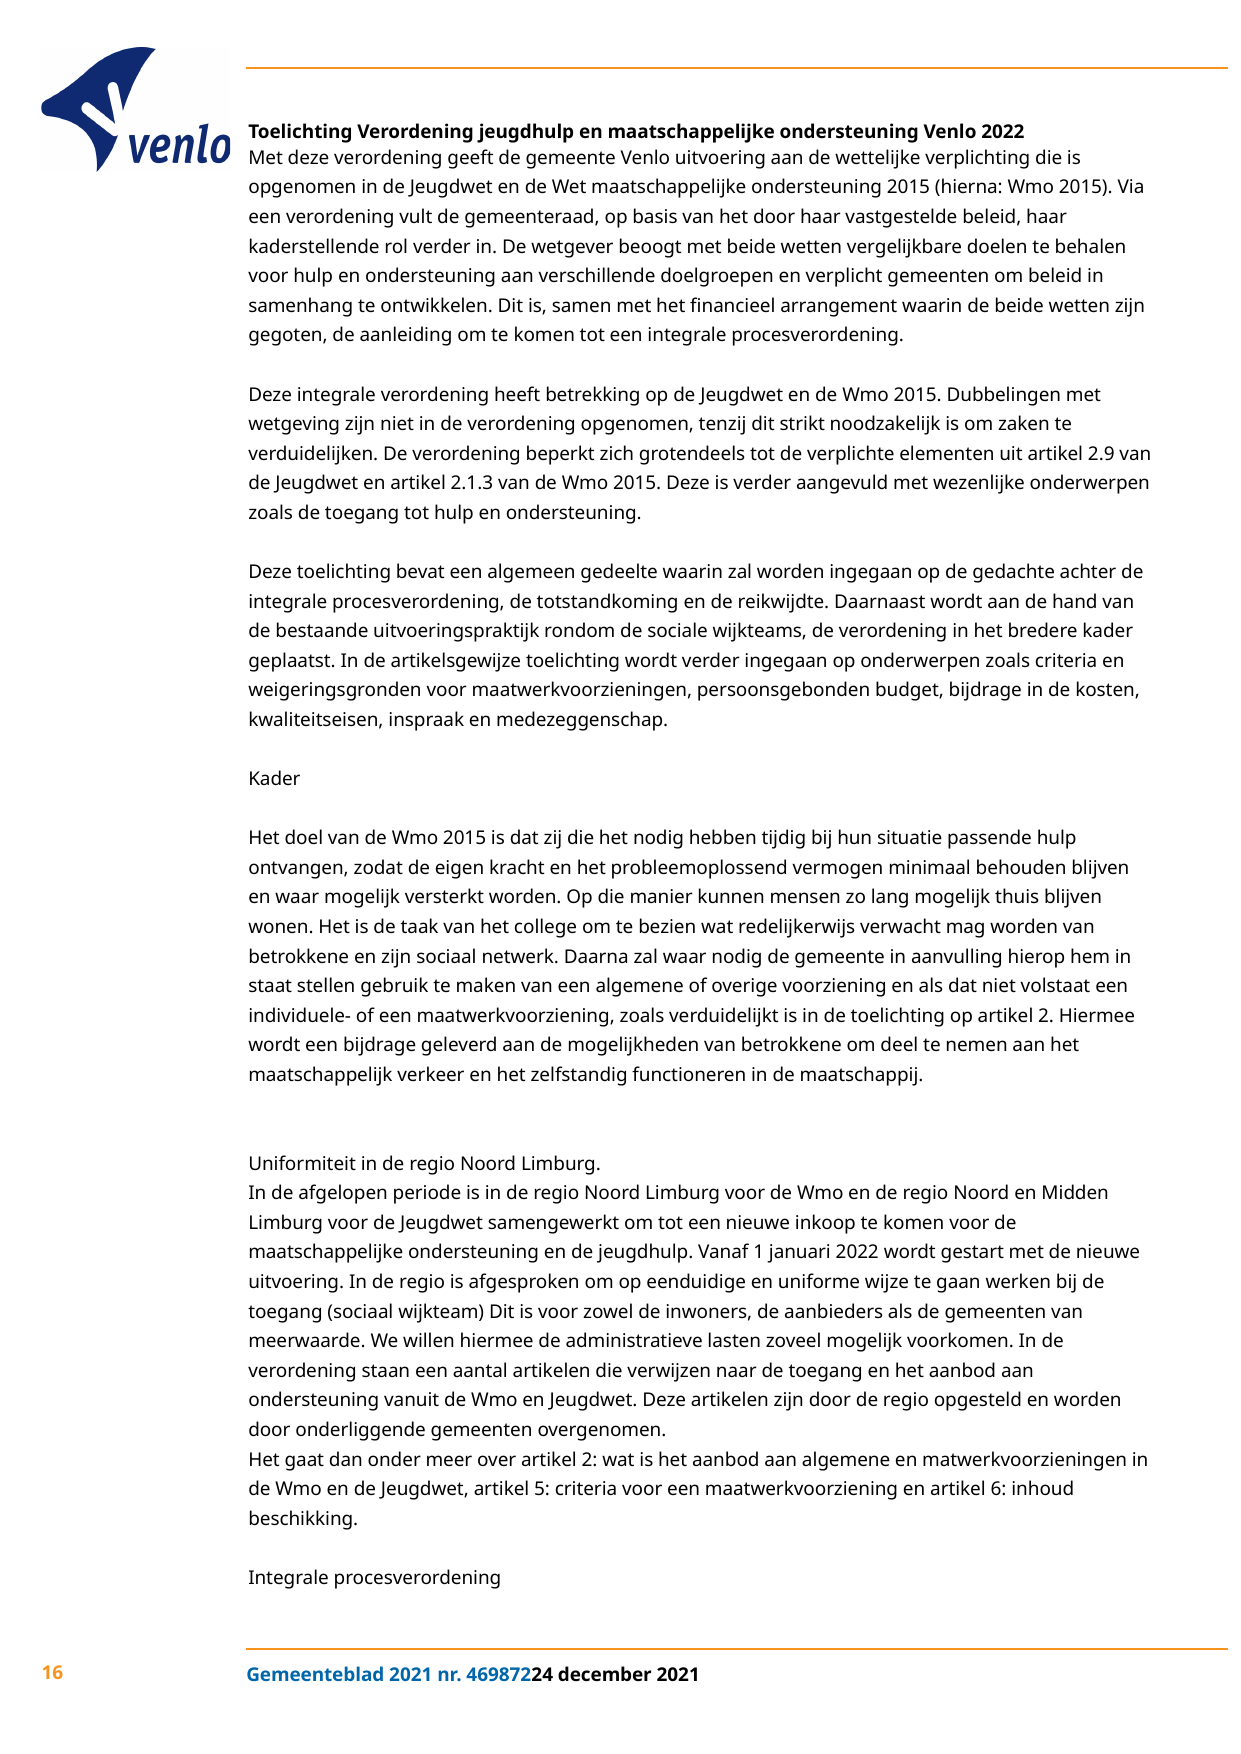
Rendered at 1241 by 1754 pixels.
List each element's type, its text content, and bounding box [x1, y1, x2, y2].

text Toelichting Verordening jeugdhulp en maatschappelijke ondersteuning Venlo 2022 [248, 116, 1152, 144]
text Uniformiteit in de regio Noord Limburg. [248, 1150, 1152, 1176]
text Het gaat dan onder meer over artikel 2: wat is het aanbod aan algemene en matwerkvoorzieningen in de Wmo en de Jeugdwet, artikel 5: criteria voor een maatwerkvoorziening en artikel 6: inhoud beschikking. [248, 1446, 1152, 1531]
text Kader [248, 765, 1152, 791]
text Het doel van de Wmo 2015 is dat zij die het nodig hebben tijdig bij hun situatie passende hulp ontvangen, zodat de eigen kracht en het probleemoplossend vermogen minimaal behouden blijven en waar mogelijk versterkt worden. Op die manier kunnen mensen zo lang mogelijk thuis blijven wonen. Het is de taak van het college om te bezien wat redelijkerwijs verwacht mag worden van betrokkene en zijn sociaal netwerk. Daarna zal waar nodig de gemeente in aanvulling hierop hem in staat stellen gebruik te maken van een algemene of overige voorziening en als dat niet volstaat een individuele- of een maatwerkvoorziening, zoals verduidelijkt is in de toelichting op artikel 2. Hiermee wordt een bijdrage geleverd aan de mogelijkheden van betrokkene om deel te nemen aan het maatschappelijk verkeer en het zelfstandig functioneren in de maatschappij. [248, 824, 1152, 1087]
text Integrale procesverordening [248, 1564, 1152, 1590]
picture [41, 47, 231, 172]
text Deze toelichting bevat een algemeen gedeelte waarin zal worden ingegaan op de gedachte achter de integrale procesverordening, de totstandkoming en de reikwijdte. Daarnaast wordt aan de hand van de bestaande uitvoeringspraktijk rondom de sociale wijkteams, de verordening in het bredere kader geplaatst. In de artikelsgewijze toelichting wordt verder ingegaan op onderwerpen zoals criteria en weigeringsgronden voor maatwerkvoorzieningen, persoonsgebonden budget, bijdrage in de kosten, kwaliteitseisen, inspraak en medezeggenschap. [248, 558, 1152, 732]
text In de afgelopen periode is in de regio Noord Limburg voor de Wmo en de regio Noord en Midden Limburg voor de Jeugdwet samengewerkt om tot een nieuwe inkoop te komen voor de maatschappelijke ondersteuning en de jeugdhulp. Vanaf 1 januari 2022 wordt gestart met de nieuwe uitvoering. In de regio is afgesproken om op eenduidige en uniforme wijze te gaan werken bij de toegang (sociaal wijkteam) Dit is voor zowel de inwoners, de aanbieders als de gemeenten van meerwaarde. We willen hiermee de administratieve lasten zoveel mogelijk voorkomen. In de verordening staan een aantal artikelen die verwijzen naar de toegang en het aanbod aan ondersteuning vanuit de Wmo en Jeugdwet. Deze artikelen zijn door de regio opgesteld en worden door onderliggende gemeenten overgenomen. [248, 1179, 1152, 1442]
text Met deze verordening geeft de gemeente Venlo uitvoering aan de wettelijke verplichting die is opgenomen in de Jeugdwet en de Wet maatschappelijke ondersteuning 2015 (hierna: Wmo 2015). Via een verordening vult de gemeenteraad, op basis van het door haar vastgestelde beleid, haar kaderstellende rol verder in. De wetgever beoogt met beide wetten vergelijkbare doelen te behalen voor hulp en ondersteuning aan verschillende doelgroepen en verplicht gemeenten om beleid in samenhang te ontwikkelen. Dit is, samen met het financieel arrangement waarin de beide wetten zijn gegoten, de aanleiding om te komen tot een integrale procesverordening. [248, 144, 1152, 347]
text Deze integrale verordening heeft betrekking op de Jeugdwet en de Wmo 2015. Dubbelingen met wetgeving zijn niet in de verordening opgenomen, tenzij dit strikt noodzakelijk is om zaken te verduidelijken. De verordening beperkt zich grotendeels tot de verplichte elementen uit artikel 2.9 van de Jeugdwet en artikel 2.1.3 van de Wmo 2015. Deze is verder aangevuld met wezenlijke onderwerpen zoals de toegang tot hulp en ondersteuning. [248, 381, 1152, 525]
